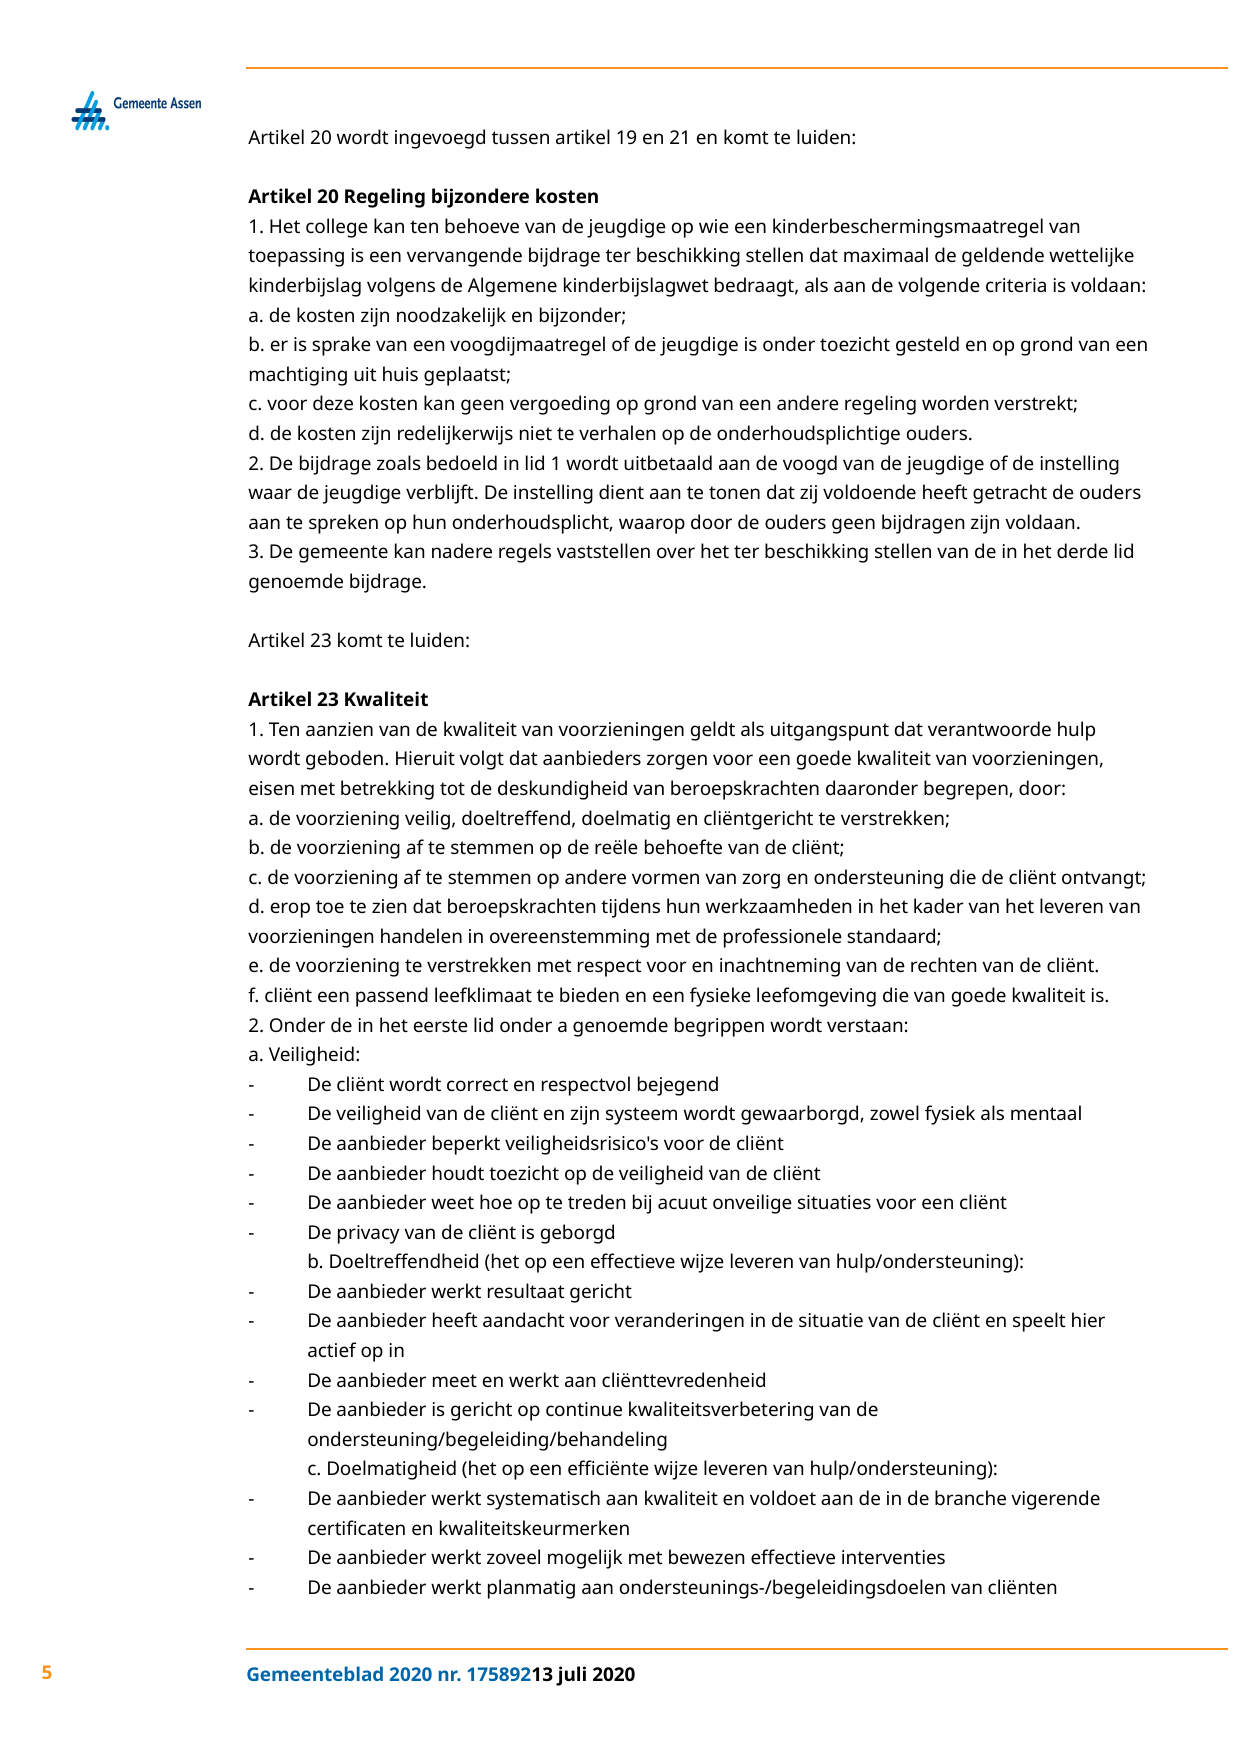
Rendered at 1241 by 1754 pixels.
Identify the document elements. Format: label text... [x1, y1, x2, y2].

text Artikel 23 Kwaliteit [248, 686, 1152, 712]
list De aanbieder houdt toezicht op de veiligheid van de cliënt [248, 1160, 1152, 1186]
text d. de kosten zijn redelijkerwijs niet te verhalen op de onderhoudsplichtige ouders. [248, 420, 1152, 446]
text 1. Ten aanzien van de kwaliteit van voorzieningen geldt als uitgangspunt dat verantwoorde hulp wordt geboden. Hieruit volgt dat aanbieders zorgen voor een goede kwaliteit van voorzieningen, eisen met betrekking tot de deskundigheid van beroepskrachten daaronder begrepen, door: [248, 716, 1152, 801]
picture [41, 47, 231, 172]
list De aanbieder weet hoe op te treden bij acuut onveilige situaties voor een cliënt [248, 1189, 1152, 1215]
list c. Doelmatigheid (het op een efficiënte wijze leveren van hulp/ondersteuning): [248, 1456, 1152, 1481]
text 1. Het college kan ten behoeve van de jeugdige op wie een kinderbeschermingsmaatregel van toepassing is een vervangende bijdrage ter beschikking stellen dat maximaal de geldende wettelijke kinderbijslag volgens de Algemene kinderbijslagwet bedraagt, als aan de volgende criteria is voldaan: [248, 213, 1152, 298]
text c. voor deze kosten kan geen vergoeding op grond van een andere regeling worden verstrekt; [248, 391, 1152, 416]
text 3. De gemeente kan nadere regels vaststellen over het ter beschikking stellen van de in het derde lid genoemde bijdrage. [248, 538, 1152, 594]
list De aanbieder is gericht op continue kwaliteitsverbetering van de ondersteuning/begeleiding/behandeling [248, 1396, 1152, 1452]
list De privacy van de cliënt is geborgd [248, 1219, 1152, 1245]
text a. Veiligheid: [248, 1041, 1152, 1067]
text e. de voorziening te verstrekken met respect voor en inachtneming van de rechten van de cliënt. [248, 953, 1152, 978]
list De veiligheid van de cliënt en zijn systeem wordt gewaarborgd, zowel fysiek als mentaal [248, 1101, 1152, 1126]
list De aanbieder werkt planmatig aan ondersteunings-/begeleidingsdoelen van cliënten [248, 1574, 1152, 1600]
list De aanbieder beperkt veiligheidsrisico's voor de cliënt [248, 1130, 1152, 1156]
list De aanbieder heeft aandacht voor veranderingen in de situatie van de cliënt en speelt hier actief op in [248, 1308, 1152, 1363]
list b. Doeltreffendheid (het op een effectieve wijze leveren van hulp/ondersteuning): [248, 1248, 1152, 1274]
text b. er is sprake van een voogdijmaatregel of de jeugdige is onder toezicht gesteld en op grond van een machtiging uit huis geplaatst; [248, 331, 1152, 387]
list De aanbieder werkt resultaat gericht [248, 1278, 1152, 1304]
text a. de kosten zijn noodzakelijk en bijzonder; [248, 302, 1152, 328]
text f. cliënt een passend leefklimaat te bieden en een fysieke leefomgeving die van goede kwaliteit is. [248, 982, 1152, 1008]
list De aanbieder werkt zoveel mogelijk met bewezen effectieve interventies [248, 1544, 1152, 1570]
text 2. De bijdrage zoals bedoeld in lid 1 wordt uitbetaald aan de voogd van de jeugdige of de instelling waar de jeugdige verblijft. De instelling dient aan te tonen dat zij voldoende heeft getracht de ouders aan te spreken op hun onderhoudsplicht, waarop door de ouders geen bijdragen zijn voldaan. [248, 450, 1152, 535]
list De aanbieder werkt systematisch aan kwaliteit en voldoet aan de in de branche vigerende certificaten en kwaliteitskeurmerken [248, 1485, 1152, 1541]
text a. de voorziening veilig, doeltreffend, doelmatig en cliëntgericht te verstrekken; [248, 805, 1152, 831]
text c. de voorziening af te stemmen op andere vormen van zorg en ondersteuning die de cliënt ontvangt; [248, 864, 1152, 890]
text Artikel 23 komt te luiden: [248, 627, 1152, 653]
text Artikel 20 wordt ingevoegd tussen artikel 19 en 21 en komt te luiden: [248, 124, 1152, 150]
list De aanbieder meet en werkt aan cliënttevredenheid [248, 1367, 1152, 1393]
text Artikel 20 Regeling bijzondere kosten [248, 183, 1152, 209]
text 2. Onder de in het eerste lid onder a genoemde begrippen wordt verstaan: [248, 1012, 1152, 1038]
text b. de voorziening af te stemmen op de reële behoefte van de cliënt; [248, 834, 1152, 860]
text d. erop toe te zien dat beroepskrachten tijdens hun werkzaamheden in het kader van het leveren van voorzieningen handelen in overeenstemming met de professionele standaard; [248, 893, 1152, 949]
list De cliënt wordt correct en respectvol bejegend [248, 1071, 1152, 1097]
